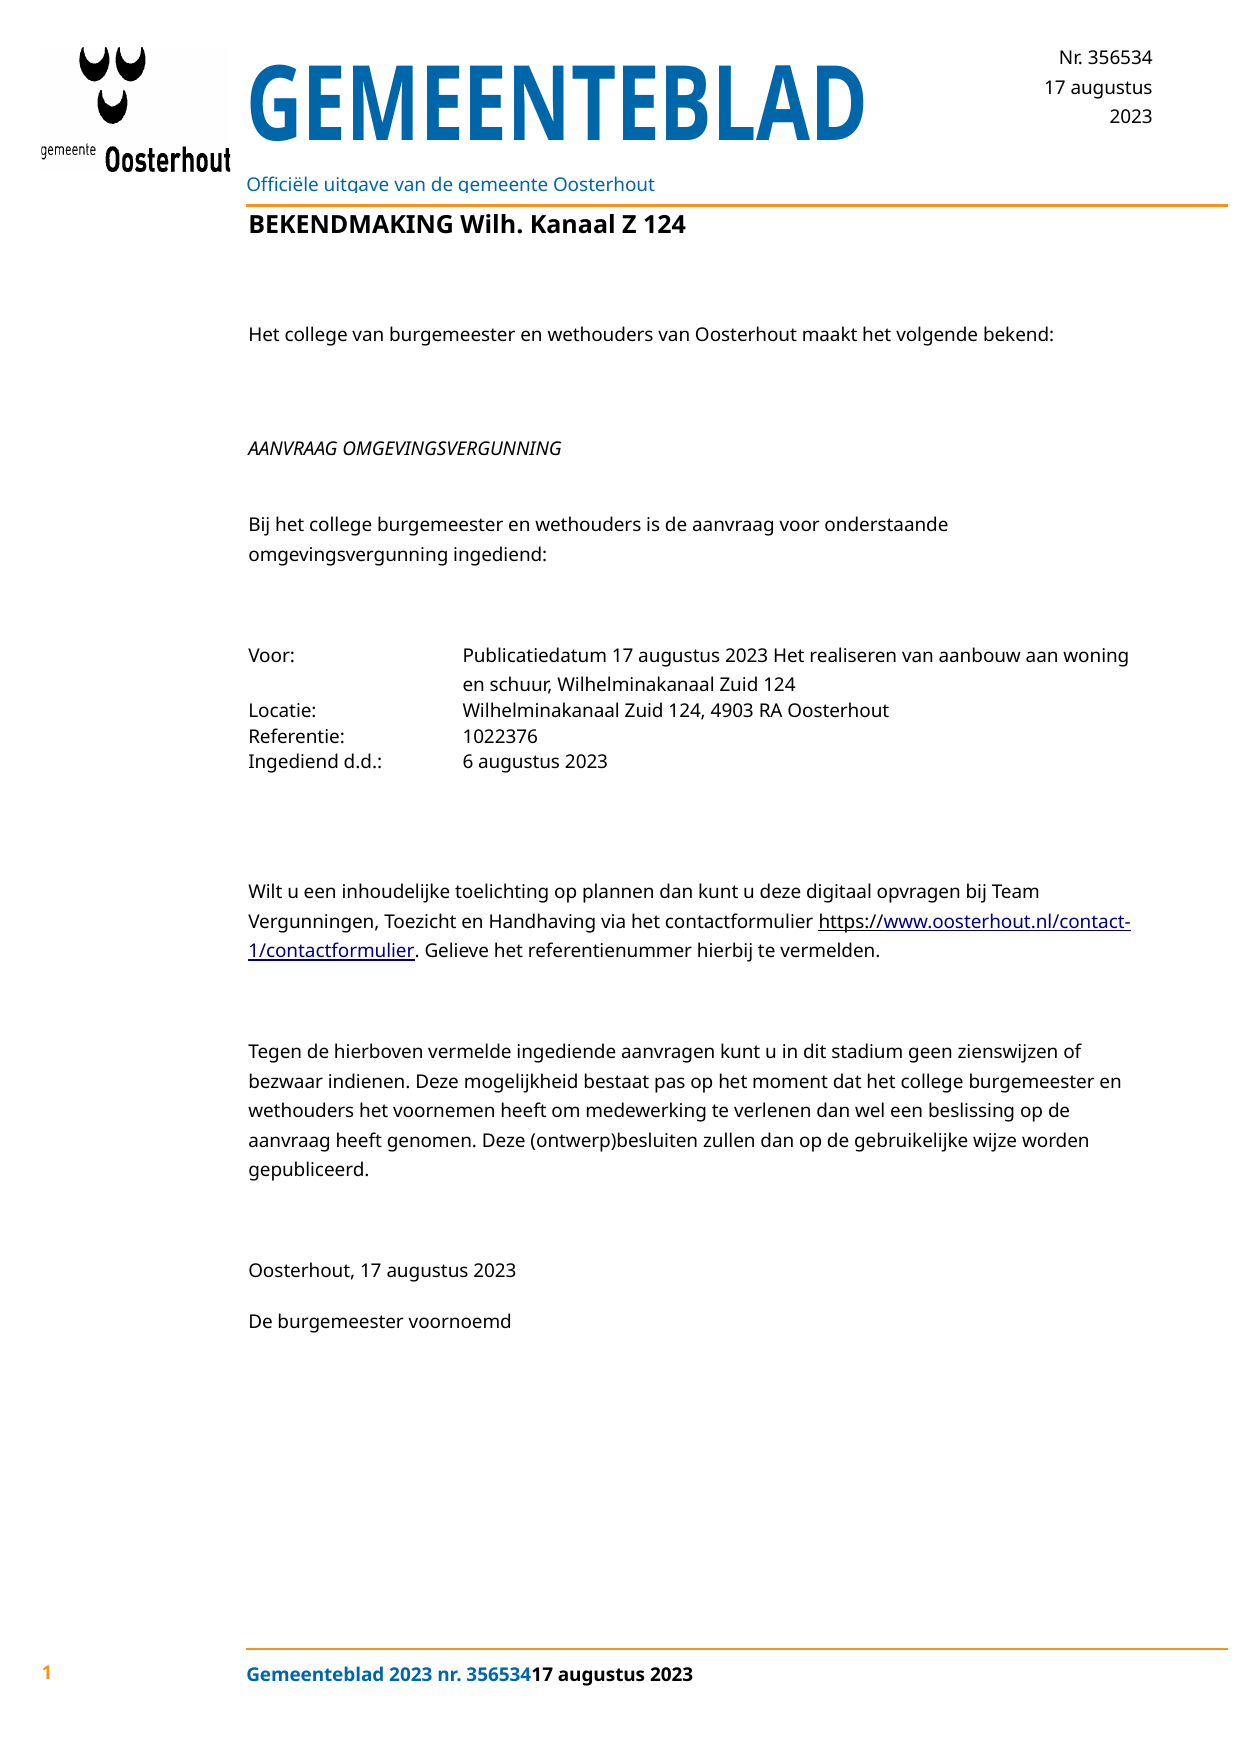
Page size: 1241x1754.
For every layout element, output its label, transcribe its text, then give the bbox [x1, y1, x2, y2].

text Oosterhout, 17 augustus 2023 [248, 1257, 1152, 1283]
table_cell 1022376 [462, 723, 1152, 748]
table_cell Ingediend d.d.: [248, 749, 462, 774]
text AANVRAAG OMGEVINGSVERGUNNING [248, 435, 1152, 461]
table_cell Referentie: [248, 723, 462, 748]
text Het college van burgemeester en wethouders van Oosterhout maakt het volgende bekend: [248, 321, 1152, 346]
text Bij het college burgemeester en wethouders is de aanvraag voor onderstaande omgevingsvergunning ingediend: [248, 511, 1152, 567]
picture [41, 47, 231, 172]
table_cell Locatie: [248, 697, 462, 723]
text Wilt u een inhoudelijke toelichting op plannen dan kunt u deze digitaal opvragen bij Team Vergunningen, Toezicht en Handhaving via het contactformulier https://www.oosterhout.nl/contact-1/contactformulier. Gelieve het referentienummer hierbij te vermelden. [248, 878, 1152, 963]
text BEKENDMAKING Wilh. Kanaal Z 124 [248, 207, 1152, 241]
table_header Publicatiedatum 17 augustus 2023 Het realiseren van aanbouw aan woning en schuur, Wilhelminakanaal Zuid 124 [462, 642, 1152, 697]
table_cell Wilhelminakanaal Zuid 124, 4903 RA Oosterhout [462, 697, 1152, 723]
text De burgemeester voornoemd [248, 1308, 1152, 1334]
text Tegen de hierboven vermelde ingediende aanvragen kunt u in dit stadium geen zienswijzen of bezwaar indienen. Deze mogelijkheid bestaat pas op het moment dat het college burgemeester en wethouders het voornemen heeft om medewerking te verlenen dan wel een beslissing op de aanvraag heeft genomen. Deze (ontwerp)besluiten zullen dan op de gebruikelijke wijze worden gepubliceerd. [248, 1038, 1152, 1182]
table_cell 6 augustus 2023 [462, 749, 1152, 774]
table_header Voor: [248, 642, 462, 697]
